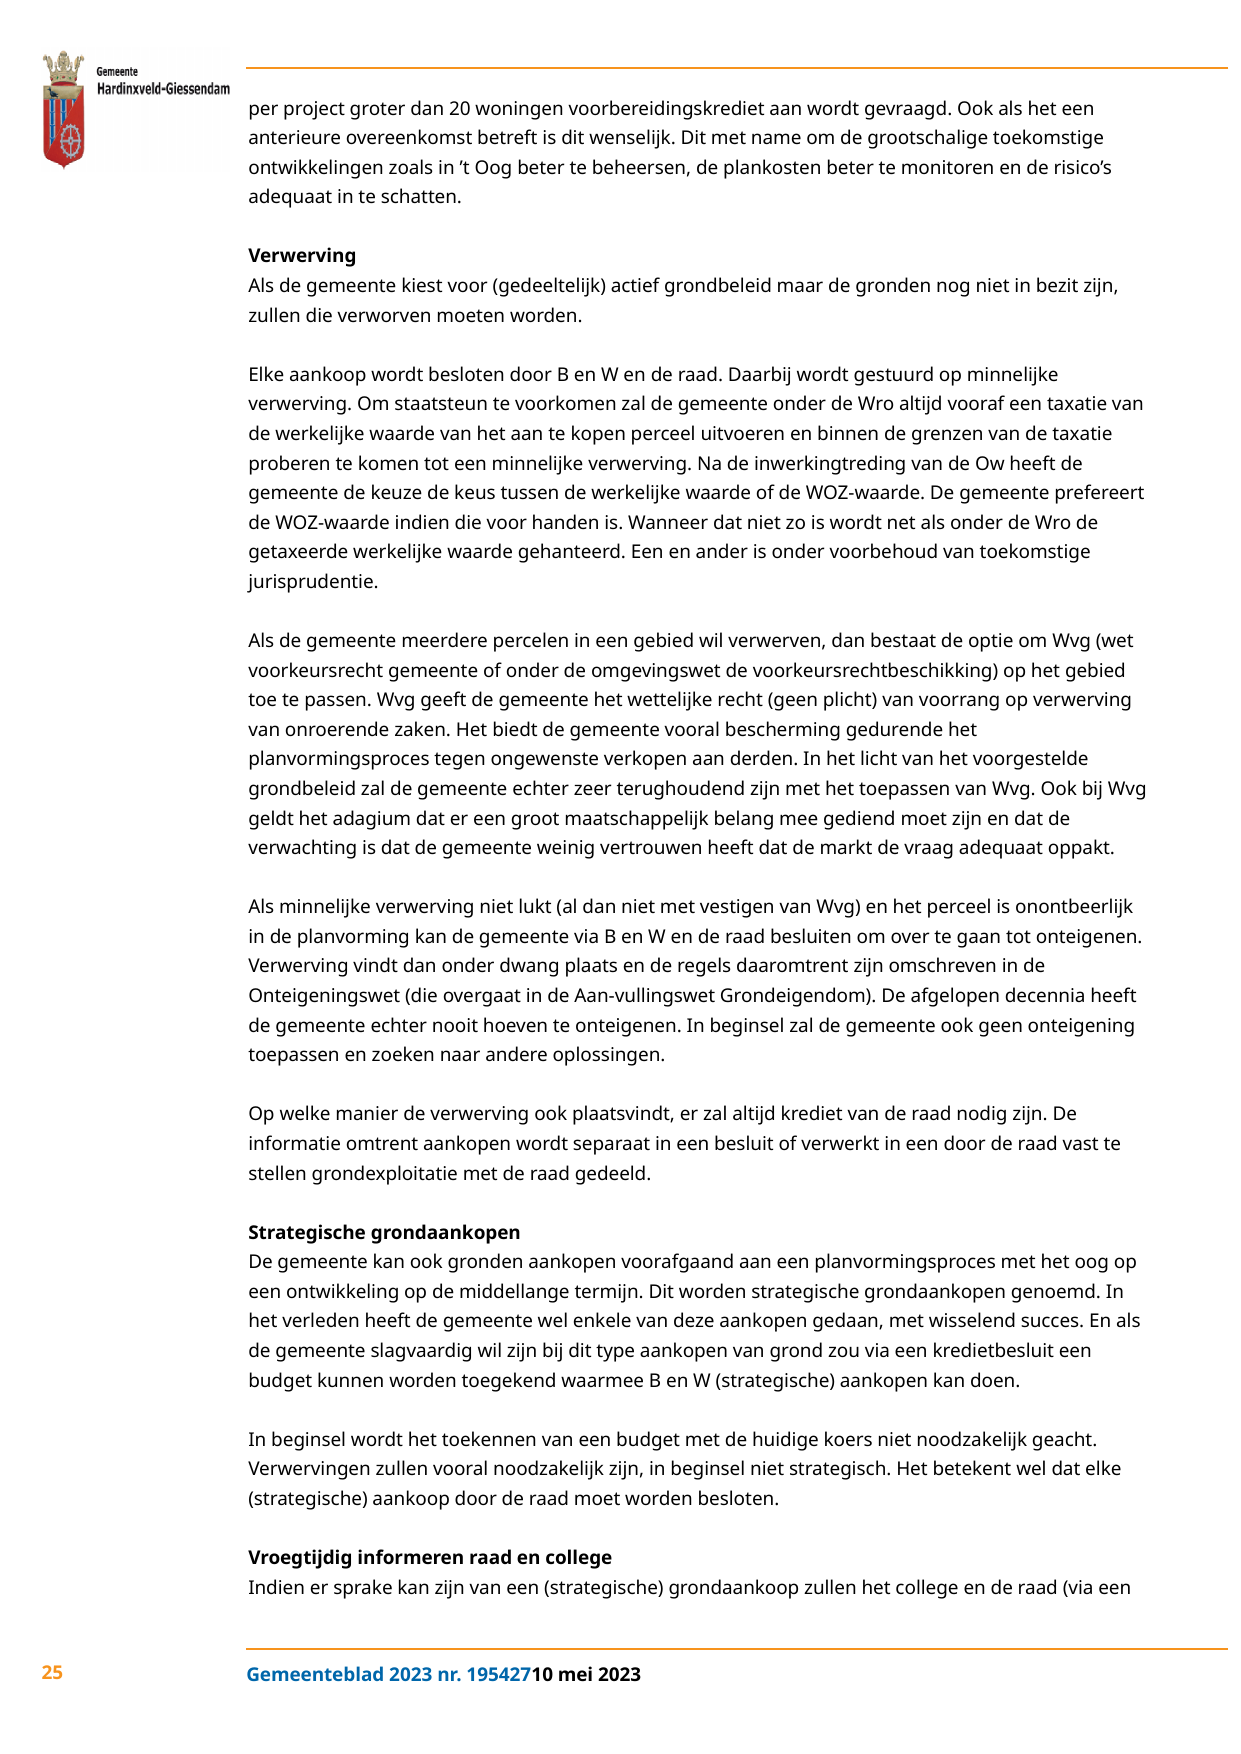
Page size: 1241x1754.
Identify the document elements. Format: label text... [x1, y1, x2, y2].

text Verwerving [248, 243, 1152, 268]
text Strategische grondaankopen [248, 1219, 1152, 1245]
text Als de gemeente meerdere percelen in een gebied wil verwerven, dan bestaat de optie om Wvg (wet voorkeursrecht gemeente of onder de omgevingswet de voorkeursrechtbeschikking) op het gebied toe te passen. Wvg geeft de gemeente het wettelijke recht (geen plicht) van voorrang op verwerving van onroerende zaken. Het biedt de gemeente vooral bescherming gedurende het planvormingsproces tegen ongewenste verkopen aan derden. In het licht van het voorgestelde grondbeleid zal de gemeente echter zeer terughoudend zijn met het toepassen van Wvg. Ook bij Wvg geldt het adagium dat er een groot maatschappelijk belang mee gediend moet zijn en dat de verwachting is dat de gemeente weinig vertrouwen heeft dat de markt de vraag adequaat oppakt. [248, 627, 1152, 860]
text per project groter dan 20 woningen voorbereidingskrediet aan wordt gevraagd. Ook als het een anterieure overeenkomst betreft is dit wenselijk. Dit met name om de grootschalige toekomstige ontwikkelingen zoals in ’t Oog beter te beheersen, de plankosten beter te monitoren en de risico’s adequaat in te schatten. [248, 95, 1152, 209]
text De gemeente kan ook gronden aankopen voorafgaand aan een planvormingsproces met het oog op een ontwikkeling op de middellange termijn. Dit worden strategische grondaankopen genoemd. In het verleden heeft de gemeente wel enkele van deze aankopen gedaan, met wisselend succes. En als de gemeente slagvaardig wil zijn bij dit type aankopen van grond zou via een kredietbesluit een budget kunnen worden toegekend waarmee B en W (strategische) aankopen kan doen. [248, 1248, 1152, 1393]
text Als de gemeente kiest voor (gedeeltelijk) actief grondbeleid maar de gronden nog niet in bezit zijn, zullen die verworven moeten worden. [248, 272, 1152, 328]
text Als minnelijke verwerving niet lukt (al dan niet met vestigen van Wvg) en het perceel is onontbeerlijk in de planvorming kan de gemeente via B en W en de raad besluiten om over te gaan tot onteigenen. Verwerving vindt dan onder dwang plaats en de regels daaromtrent zijn omschreven in de Onteigeningswet (die overgaat in de Aan-vullingswet Grondeigendom). De afgelopen decennia heeft de gemeente echter nooit hoeven te onteigenen. In beginsel zal de gemeente ook geen onteigening toepassen en zoeken naar andere oplossingen. [248, 893, 1152, 1067]
text In beginsel wordt het toekennen van een budget met de huidige koers niet noodzakelijk geacht. Verwervingen zullen vooral noodzakelijk zijn, in beginsel niet strategisch. Het betekent wel dat elke (strategische) aankoop door de raad moet worden besloten. [248, 1426, 1152, 1511]
text Indien er sprake kan zijn van een (strategische) grondaankoop zullen het college en de raad (via een [248, 1574, 1152, 1600]
picture [41, 47, 231, 172]
text Elke aankoop wordt besloten door B en W en de raad. Daarbij wordt gestuurd op minnelijke verwerving. Om staatsteun te voorkomen zal de gemeente onder de Wro altijd vooraf een taxatie van de werkelijke waarde van het aan te kopen perceel uitvoeren en binnen de grenzen van de taxatie proberen te komen tot een minnelijke verwerving. Na de inwerkingtreding van de Ow heeft de gemeente de keuze de keus tussen de werkelijke waarde of de WOZ-waarde. De gemeente prefereert de WOZ-waarde indien die voor handen is. Wanneer dat niet zo is wordt net als onder de Wro de getaxeerde werkelijke waarde gehanteerd. Een en ander is onder voorbehoud van toekomstige jurisprudentie. [248, 361, 1152, 594]
text Vroegtijdig informeren raad en college [248, 1544, 1152, 1570]
text Op welke manier de verwerving ook plaatsvindt, er zal altijd krediet van de raad nodig zijn. De informatie omtrent aankopen wordt separaat in een besluit of verwerkt in een door de raad vast te stellen grondexploitatie met de raad gedeeld. [248, 1101, 1152, 1186]
